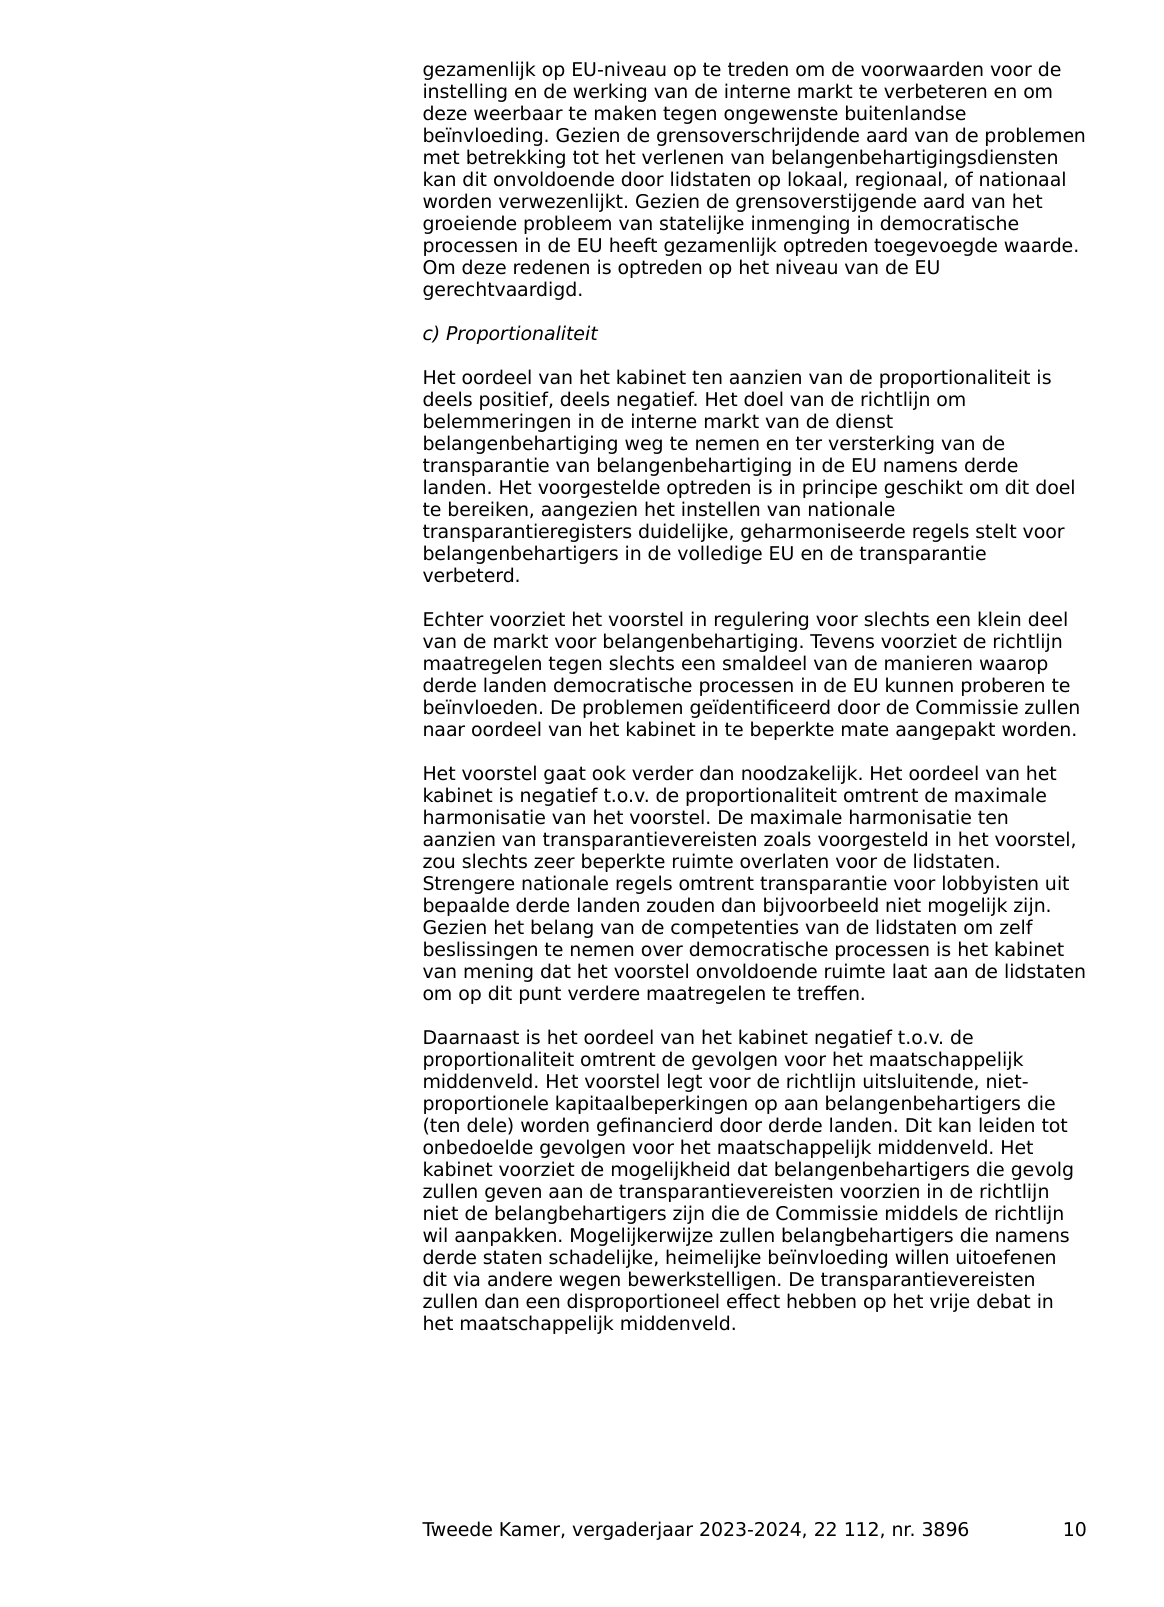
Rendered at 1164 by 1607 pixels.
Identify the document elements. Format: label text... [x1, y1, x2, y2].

text gezamenlijk op EU-niveau op te treden om de voorwaarden voor de instelling en de werking van de interne markt te verbeteren en om deze weerbaar te maken tegen ongewenste buitenlandse beïnvloeding. Gezien de grensoverschrijdende aard van de problemen met betrekking tot het verlenen van belangenbehartigingsdiensten kan dit onvoldoende door lidstaten op lokaal, regionaal, of nationaal worden verwezenlijkt. Gezien de grensoverstijgende aard van het groeiende probleem van statelijke inmenging in democratische processen in de EU heeft gezamenlijk optreden toegevoegde waarde. Om deze redenen is optreden op het niveau van de EU gerechtvaardigd. [422, 59, 1087, 301]
subtitle c) Proportionaliteit [422, 323, 1087, 345]
text Daarnaast is het oordeel van het kabinet negatief t.o.v. de proportionaliteit omtrent de gevolgen voor het maatschappelijk middenveld. Het voorstel legt voor de richtlijn uitsluitende, niet-proportionele kapitaalbeperkingen op aan belangenbehartigers die (ten dele) worden gefinancierd door derde landen. Dit kan leiden tot onbedoelde gevolgen voor het maatschappelijk middenveld. Het kabinet voorziet de mogelijkheid dat belangenbehartigers die gevolg zullen geven aan de transparantievereisten voorzien in de richtlijn niet de belangbehartigers zijn die de Commissie middels de richtlijn wil aanpakken. Mogelijkerwijze zullen belangbehartigers die namens derde staten schadelijke, heimelijke beïnvloeding willen uitoefenen dit via andere wegen bewerkstelligen. De transparantievereisten zullen dan een disproportioneel effect hebben op het vrije debat in het maatschappelijk middenveld. [422, 1027, 1087, 1335]
text Echter voorziet het voorstel in regulering voor slechts een klein deel van de markt voor belangenbehartiging. Tevens voorziet de richtlijn maatregelen tegen slechts een smaldeel van de manieren waarop derde landen democratische processen in de EU kunnen proberen te beïnvloeden. De problemen geïdentificeerd door de Commissie zullen naar oordeel van het kabinet in te beperkte mate aangepakt worden. [422, 609, 1087, 741]
text Het voorstel gaat ook verder dan noodzakelijk. Het oordeel van het kabinet is negatief t.o.v. de proportionaliteit omtrent de maximale harmonisatie van het voorstel. De maximale harmonisatie ten aanzien van transparantievereisten zoals voorgesteld in het voorstel, zou slechts zeer beperkte ruimte overlaten voor de lidstaten. Strengere nationale regels omtrent transparantie voor lobbyisten uit bepaalde derde landen zouden dan bijvoorbeeld niet mogelijk zijn. Gezien het belang van de competenties van de lidstaten om zelf beslissingen te nemen over democratische processen is het kabinet van mening dat het voorstel onvoldoende ruimte laat aan de lidstaten om op dit punt verdere maatregelen te treffen. [422, 763, 1087, 1005]
text Het oordeel van het kabinet ten aanzien van de proportionaliteit is deels positief, deels negatief. Het doel van de richtlijn om belemmeringen in de interne markt van de dienst belangenbehartiging weg te nemen en ter versterking van de transparantie van belangenbehartiging in de EU namens derde landen. Het voorgestelde optreden is in principe geschikt om dit doel te bereiken, aangezien het instellen van nationale transparantieregisters duidelijke, geharmoniseerde regels stelt voor belangenbehartigers in de volledige EU en de transparantie verbeterd. [422, 367, 1087, 587]
